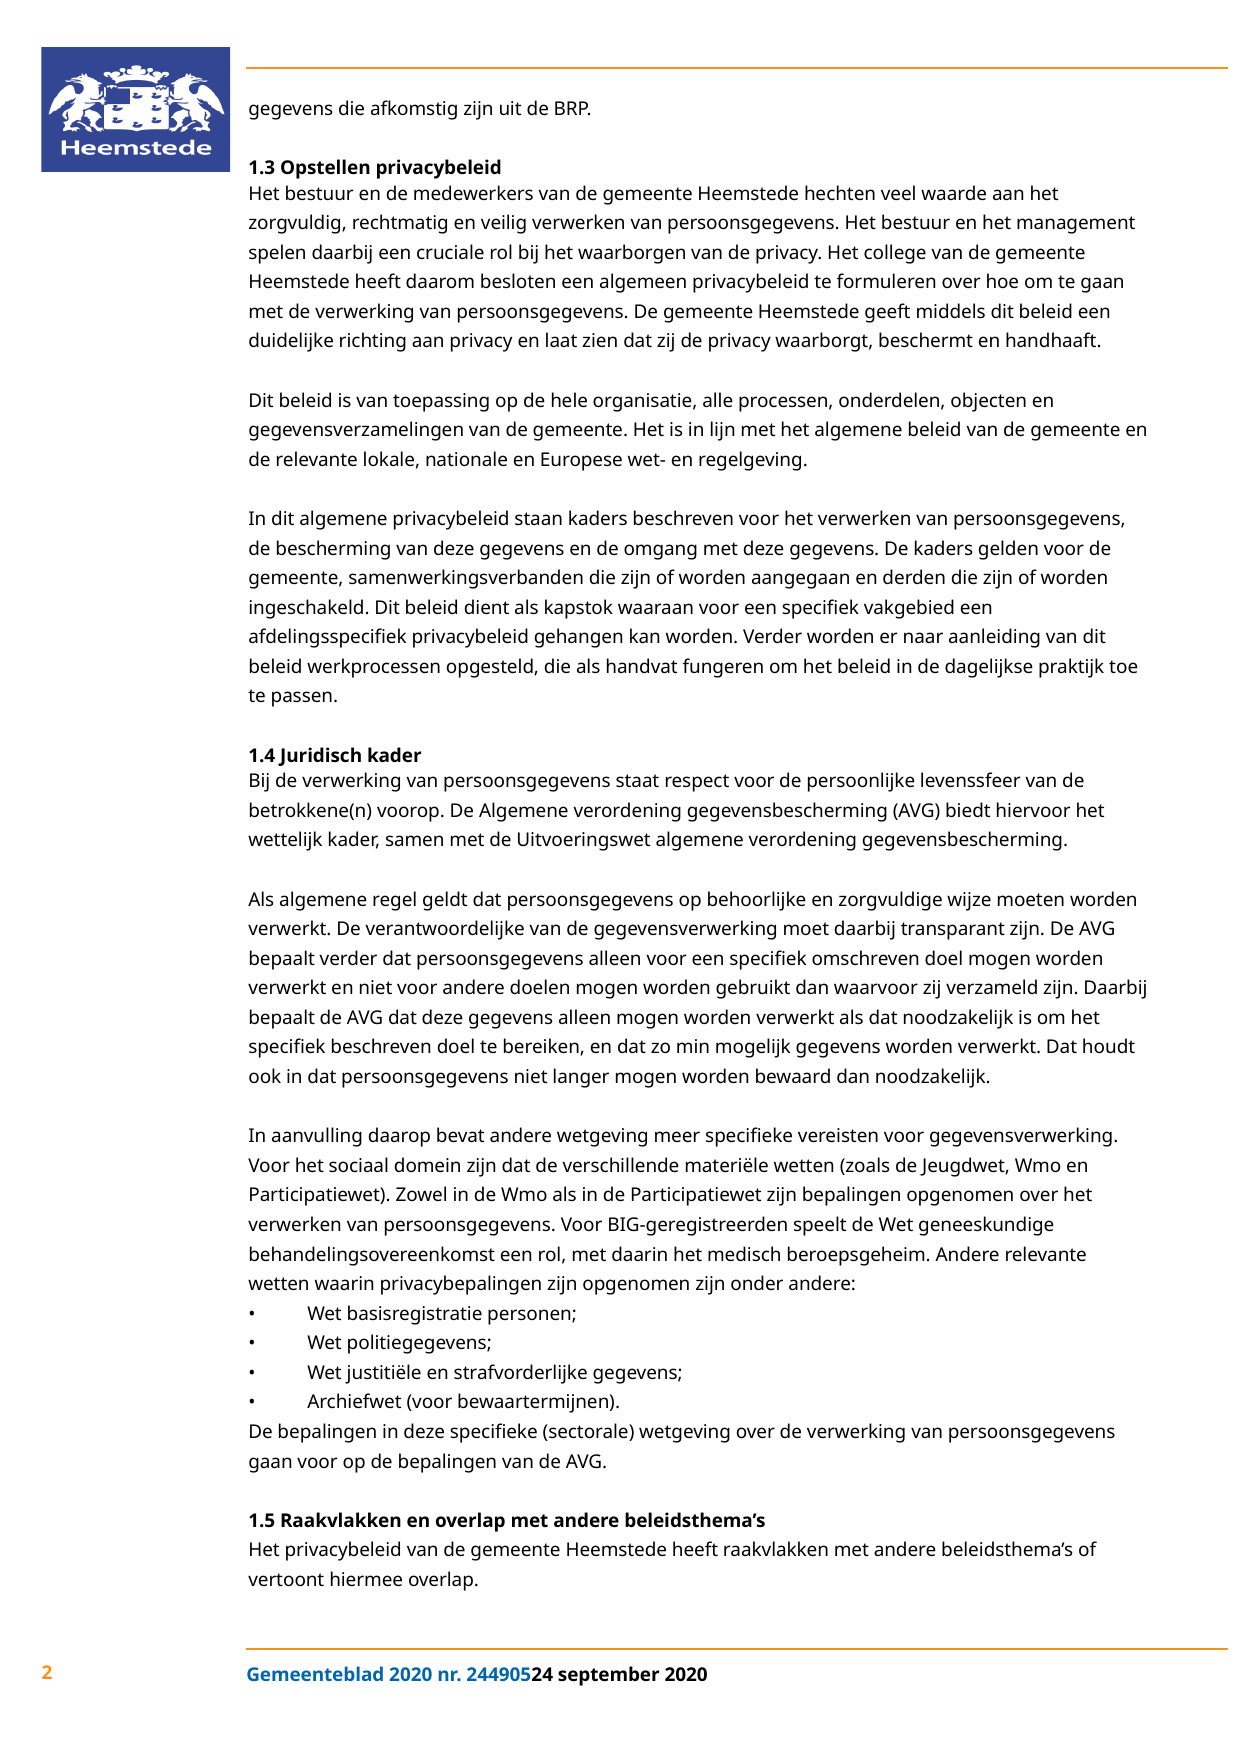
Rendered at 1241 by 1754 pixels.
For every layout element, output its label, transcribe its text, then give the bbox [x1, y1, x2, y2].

list Wet politiegegevens; [248, 1329, 1152, 1355]
text Het bestuur en de medewerkers van de gemeente Heemstede hechten veel waarde aan het zorgvuldig, rechtmatig en veilig verwerken van persoonsgegevens. Het bestuur en het management spelen daarbij een cruciale rol bij het waarborgen van de privacy. Het college van de gemeente Heemstede heeft daarom besloten een algemeen privacybeleid te formuleren over hoe om te gaan met de verwerking van persoonsgegevens. De gemeente Heemstede geeft middels dit beleid een duidelijke richting aan privacy en laat zien dat zij de privacy waarborgt, beschermt en handhaaft. [248, 180, 1152, 353]
list Wet basisregistratie personen; [248, 1300, 1152, 1326]
text In dit algemene privacybeleid staan kaders beschreven voor het verwerken van persoonsgegevens, de bescherming van deze gegevens en de omgang met deze gegevens. De kaders gelden voor de gemeente, samenwerkingsverbanden die zijn of worden aangegaan en derden die zijn of worden ingeschakeld. Dit beleid dient als kapstok waaraan voor een specifiek vakgebied een afdelingsspecifiek privacybeleid gehangen kan worden. Verder worden er naar aanleiding van dit beleid werkprocessen opgesteld, die als handvat fungeren om het beleid in de dagelijkse praktijk toe te passen. [248, 505, 1152, 708]
text Bij de verwerking van persoonsgegevens staat respect voor de persoonlijke levenssfeer van de betrokkene(n) voorop. De Algemene verordening gegevensbescherming (AVG) biedt hiervoor het wettelijk kader, samen met de Uitvoeringswet algemene verordening gegevensbescherming. [248, 767, 1152, 852]
text Dit beleid is van toepassing op de hele organisatie, alle processen, onderdelen, objecten en gegevensverzamelingen van de gemeente. Het is in lijn met het algemene beleid van de gemeente en de relevante lokale, nationale en Europese wet- en regelgeving. [248, 387, 1152, 472]
text In aanvulling daarop bevat andere wetgeving meer specifieke vereisten voor gegevensverwerking. Voor het sociaal domein zijn dat de verschillende materiële wetten (zoals de Jeugdwet, Wmo en Participatiewet). Zowel in de Wmo als in de Participatiewet zijn bepalingen opgenomen over het verwerken van persoonsgegevens. Voor BIG-geregistreerden speelt de Wet geneeskundige behandelingsovereenkomst een rol, met daarin het medisch beroepsgeheim. Andere relevante wetten waarin privacybepalingen zijn opgenomen zijn onder andere: [248, 1122, 1152, 1296]
text Het privacybeleid van de gemeente Heemstede heeft raakvlakken met andere beleidsthema’s of vertoont hiermee overlap. [248, 1537, 1152, 1592]
picture [41, 47, 231, 172]
list Wet justitiële en strafvorderlijke gegevens; [248, 1359, 1152, 1385]
text Als algemene regel geldt dat persoonsgegevens op behoorlijke en zorgvuldige wijze moeten worden verwerkt. De verantwoordelijke van de gegevensverwerking moet daarbij transparant zijn. De AVG bepaalt verder dat persoonsgegevens alleen voor een specifiek omschreven doel mogen worden verwerkt en niet voor andere doelen mogen worden gebruikt dan waarvoor zij verzameld zijn. Daarbij bepaalt de AVG dat deze gegevens alleen mogen worden verwerkt als dat noodzakelijk is om het specifiek beschreven doel te bereiken, en dat zo min mogelijk gegevens worden verwerkt. Dat houdt ook in dat persoonsgegevens niet langer mogen worden bewaard dan noodzakelijk. [248, 886, 1152, 1089]
text 1.5 Raakvlakken en overlap met andere beleidsthema’s [248, 1507, 1152, 1533]
text 1.3 Opstellen privacybeleid [248, 154, 1152, 180]
list Archiefwet (voor bewaartermijnen). [248, 1389, 1152, 1414]
text gegevens die afkomstig zijn uit de BRP. [248, 95, 1152, 121]
text De bepalingen in deze specifieke (sectorale) wetgeving over de verwerking van persoonsgegevens gaan voor op de bepalingen van de AVG. [248, 1418, 1152, 1474]
text 1.4 Juridisch kader [248, 742, 1152, 767]
